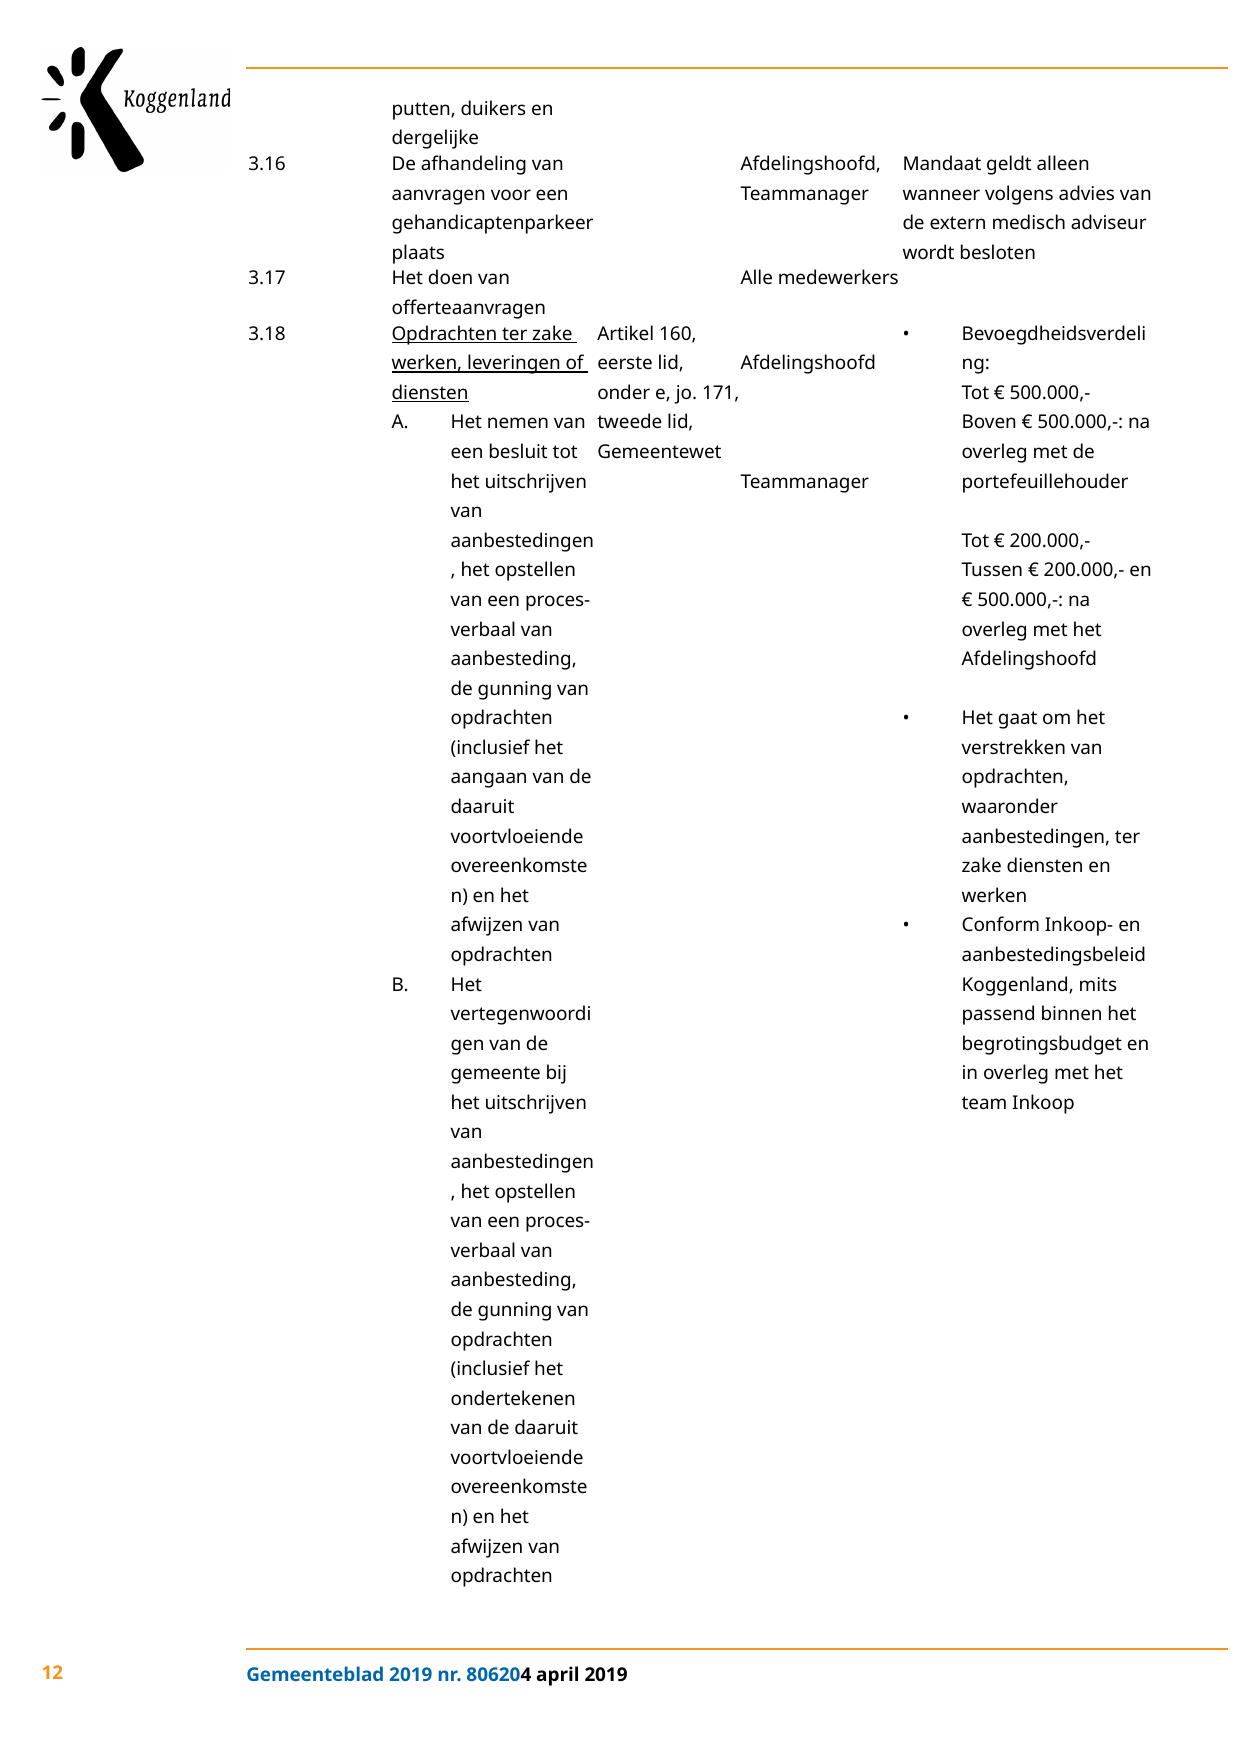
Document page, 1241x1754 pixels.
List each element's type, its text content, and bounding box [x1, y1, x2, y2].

table_cell Artikel 160, eerste lid, onder e, jo. 171, tweede lid, Gemeentewet [597, 320, 740, 1588]
table_cell [740, 95, 902, 150]
table_cell Mandaat geldt alleen wanneer volgens advies van de extern medisch adviseur wordt besloten [902, 150, 1152, 264]
table_cell [902, 95, 1152, 150]
table_cell [597, 150, 740, 264]
table_cell Opdrachten ter zake werken, leveringen of diensten Het nemen van een besluit tot het uitschrijven van aanbestedingen, het opstellen van een proces-verbaal van aanbesteding, de gunning van opdrachten (inclusief het aangaan van de daaruit voortvloeiende overeenkomsten) en het afwijzen van opdrachten Het vertegenwoordigen van de gemeente bij het uitschrijven van aanbestedingen, het opstellen van een proces-verbaal van aanbesteding, de gunning van opdrachten (inclusief het ondertekenen van de daaruit voortvloeiende overeenkomsten) en het afwijzen van opdrachten [391, 320, 597, 1588]
table_cell Bevoegdheidsverdeling: Tot € 500.000,- Boven € 500.000,-: na overleg met de portefeuillehouder Tot € 200.000,- Tussen € 200.000,- en € 500.000,-: na overleg met het Afdelingshoofd Het gaat om het verstrekken van opdrachten, waaronder aanbestedingen, ter zake diensten en werken Conform Inkoop- en aanbestedingsbeleid Koggenland, mits passend binnen het begrotingsbudget en in overleg met het team Inkoop [902, 320, 1152, 1588]
table_cell 3.16 [248, 150, 391, 264]
table_cell Het doen van offerteaanvragen [391, 265, 597, 320]
table_cell 3.17 [248, 265, 391, 320]
picture [41, 47, 231, 172]
table_cell putten, duikers en dergelijke [391, 95, 597, 150]
table_cell [902, 265, 1152, 320]
table_cell [597, 95, 740, 150]
table_cell De afhandeling van aanvragen voor een gehandicaptenparkeerplaats [391, 150, 597, 264]
table_cell [248, 95, 391, 150]
table_cell 3.18 [248, 320, 391, 1588]
table_cell Afdelingshoofd Teammanager [740, 320, 902, 1588]
table_cell [597, 265, 740, 320]
table_cell Afdelingshoofd, Teammanager [740, 150, 902, 264]
table_cell Alle medewerkers [740, 265, 902, 320]
